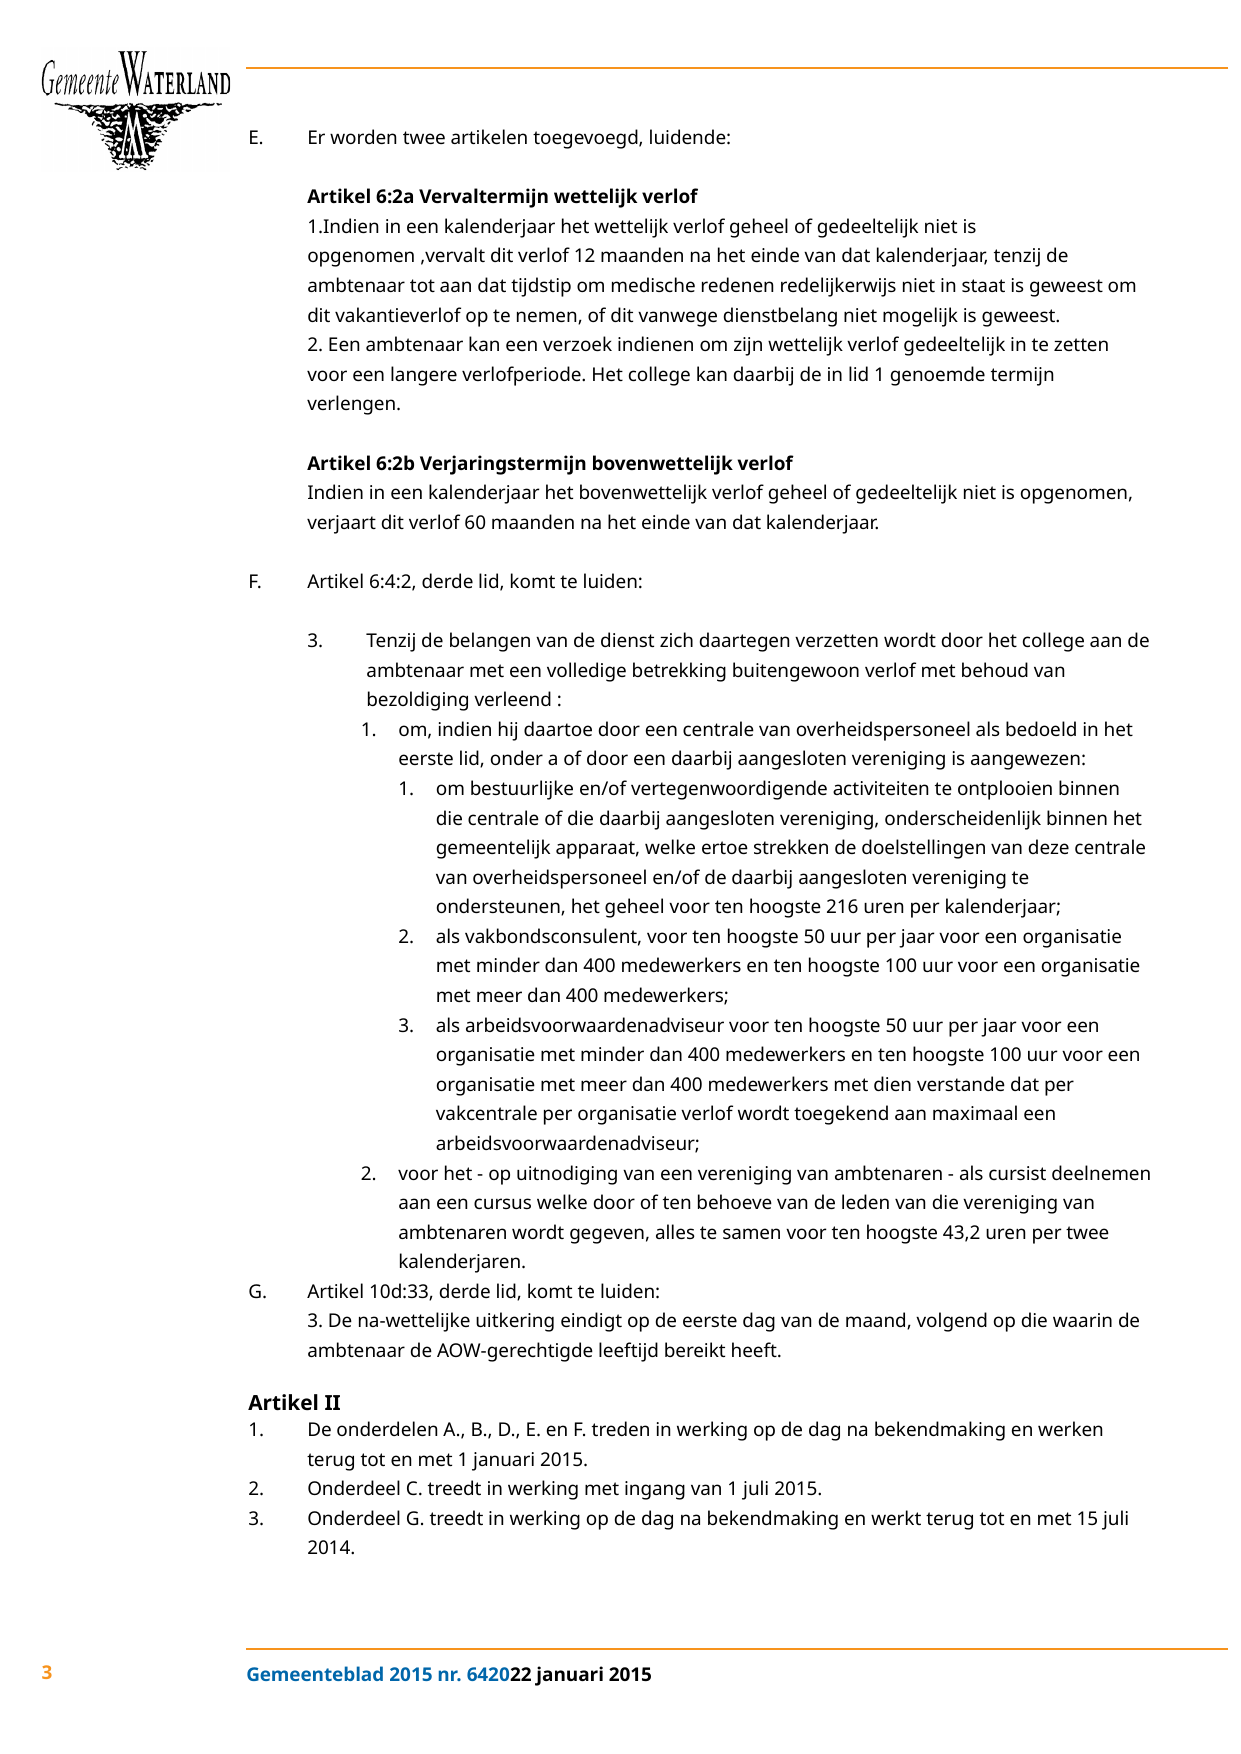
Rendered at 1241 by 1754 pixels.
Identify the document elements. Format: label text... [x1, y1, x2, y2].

list Onderdeel C. treedt in werking met ingang van 1 juli 2015. [248, 1475, 1152, 1501]
list Artikel 10d:33, derde lid, komt te luiden: [248, 1278, 1152, 1304]
list voor het - op uitnodiging van een vereniging van ambtenaren - als cursist deelnemen aan een cursus welke door of ten behoeve van de leden van die vereniging van ambtenaren wordt gegeven, alles te samen voor ten hoogste 43,2 uren per twee kalenderjaren. [361, 1160, 1152, 1274]
text Artikel II [248, 1388, 1152, 1416]
list Onderdeel G. treedt in werking op de dag na bekendmaking en werkt terug tot en met 15 juli 2014. [248, 1505, 1152, 1560]
list als arbeidsvoorwaardenadviseur voor ten hoogste 50 uur per jaar voor een organisatie met minder dan 400 medewerkers en ten hoogste 100 uur voor een organisatie met meer dan 400 medewerkers met dien verstande dat per vakcentrale per organisatie verlof wordt toegekend aan maximaal een arbeidsvoorwaardenadviseur; [398, 1012, 1152, 1156]
list 1.Indien in een kalenderjaar het wettelijk verlof geheel of gedeeltelijk niet is opgenomen ,vervalt dit verlof 12 maanden na het einde van dat kalenderjaar, tenzij de ambtenaar tot aan dat tijdstip om medische redenen redelijkerwijs niet in staat is geweest om dit vakantieverlof op te nemen, of dit vanwege dienstbelang niet mogelijk is geweest. [248, 213, 1152, 328]
picture [41, 47, 231, 172]
list Artikel 6:2a Vervaltermijn wettelijk verlof [248, 183, 1152, 209]
list Tenzij de belangen van de dienst zich daartegen verzetten wordt door het college aan de ambtenaar met een volledige betrekking buitengewoon verlof met behoud van bezoldiging verleend : [307, 627, 1152, 712]
list om bestuurlijke en/of vertegenwoordigende activiteiten te ontplooien binnen die centrale of die daarbij aangesloten vereniging, onderscheidenlijk binnen het gemeentelijk apparaat, welke ertoe strekken de doelstellingen van deze centrale van overheidspersoneel en/of de daarbij aangesloten vereniging te ondersteunen, het geheel voor ten hoogste 216 uren per kalenderjaar; [398, 775, 1152, 919]
list als vakbondsconsulent, voor ten hoogste 50 uur per jaar voor een organisatie met minder dan 400 medewerkers en ten hoogste 100 uur voor een organisatie met meer dan 400 medewerkers; [398, 923, 1152, 1008]
list 2. Een ambtenaar kan een verzoek indienen om zijn wettelijk verlof gedeeltelijk in te zetten voor een langere verlofperiode. Het college kan daarbij de in lid 1 genoemde termijn verlengen. [248, 331, 1152, 416]
list De onderdelen A., B., D., E. en F. treden in werking op de dag na bekendmaking en werken terug tot en met 1 januari 2015. [248, 1416, 1152, 1471]
list om, indien hij daartoe door een centrale van overheidspersoneel als bedoeld in het eerste lid, onder a of door een daarbij aangesloten vereniging is aangewezen: [361, 716, 1152, 771]
list Er worden twee artikelen toegevoegd, luidende: [248, 124, 1152, 150]
list Indien in een kalenderjaar het bovenwettelijk verlof geheel of gedeeltelijk niet is opgenomen, verjaart dit verlof 60 maanden na het einde van dat kalenderjaar. [248, 479, 1152, 535]
list 3. De na-wettelijke uitkering eindigt op de eerste dag van de maand, volgend op die waarin de ambtenaar de AOW-gerechtigde leeftijd bereikt heeft. [248, 1308, 1152, 1363]
list Artikel 6:2b Verjaringstermijn bovenwettelijk verlof [248, 450, 1152, 476]
list Artikel 6:4:2, derde lid, komt te luiden: [248, 568, 1152, 594]
